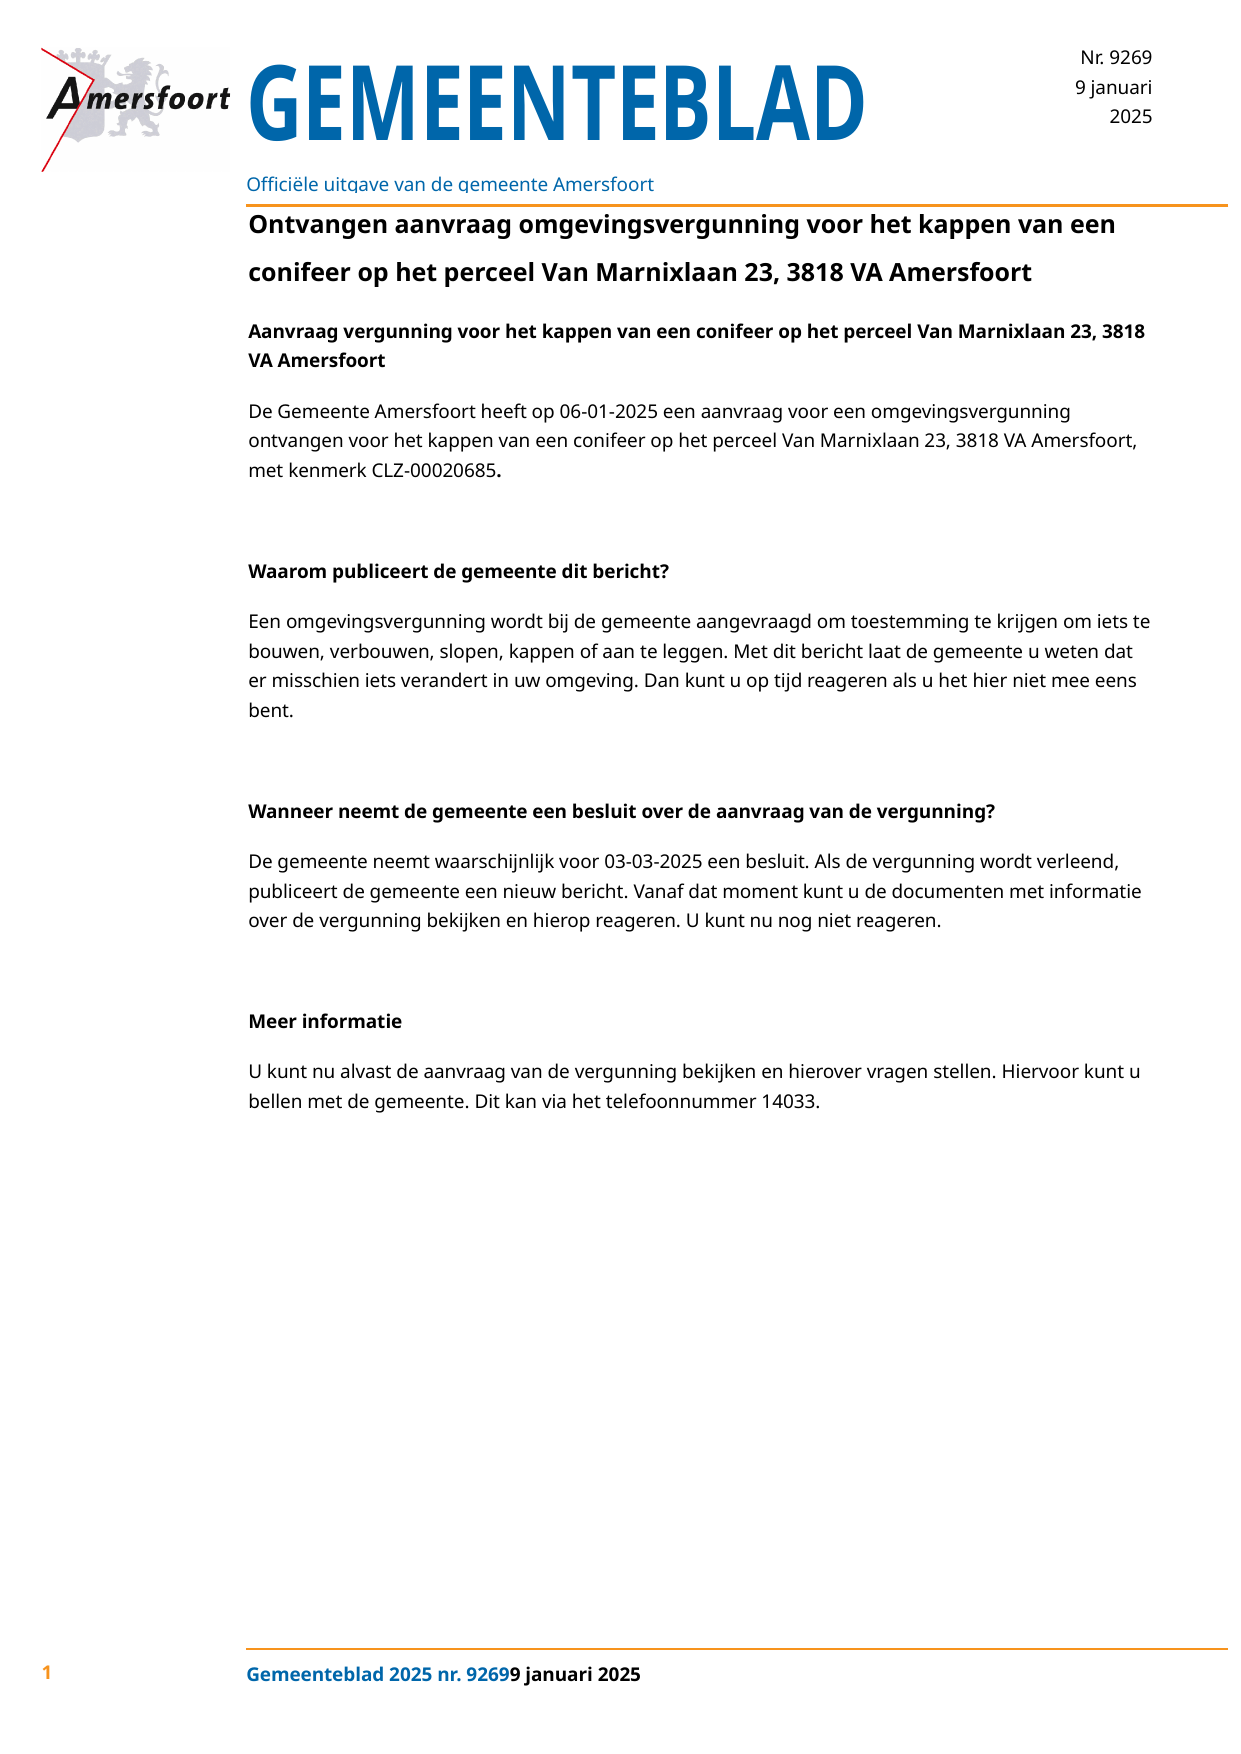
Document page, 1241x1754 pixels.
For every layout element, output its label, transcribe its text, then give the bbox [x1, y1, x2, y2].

text Ontvangen aanvraag omgevingsvergunning voor het kappen van een conifeer op het perceel Van Marnixlaan 23, 3818 VA Amersfoort [248, 207, 1152, 288]
text De gemeente neemt waarschijnlijk voor 03-03-2025 een besluit. Als de vergunning wordt verleend, publiceert de gemeente een nieuw bericht. Vanaf dat moment kunt u de documenten met informatie over de vergunning bekijken en hierop reageren. U kunt nu nog niet reageren. [248, 848, 1152, 933]
text De Gemeente Amersfoort heeft op 06-01-2025 een aanvraag voor een omgevingsvergunning ontvangen voor het kappen van een conifeer op het perceel Van Marnixlaan 23, 3818 VA Amersfoort, met kenmerk CLZ-00020685. [248, 398, 1152, 483]
text Wanneer neemt de gemeente een besluit over de aanvraag van de vergunning? [248, 798, 1152, 824]
text Aanvraag vergunning voor het kappen van een conifeer op het perceel Van Marnixlaan 23, 3818 VA Amersfoort [248, 318, 1152, 373]
text Een omgevingsvergunning wordt bij de gemeente aangevraagd om toestemming te krijgen om iets te bouwen, verbouwen, slopen, kappen of aan te leggen. Met dit bericht laat de gemeente u weten dat er misschien iets verandert in uw omgeving. Dan kunt u op tijd reageren als u het hier niet mee eens bent. [248, 608, 1152, 723]
text Waarom publiceert de gemeente dit bericht? [248, 558, 1152, 584]
picture [41, 47, 231, 172]
text Meer informatie [248, 1008, 1152, 1034]
text U kunt nu alvast de aanvraag van de vergunning bekijken en hierover vragen stellen. Hiervoor kunt u bellen met de gemeente. Dit kan via het telefoonnummer 14033. [248, 1059, 1152, 1114]
